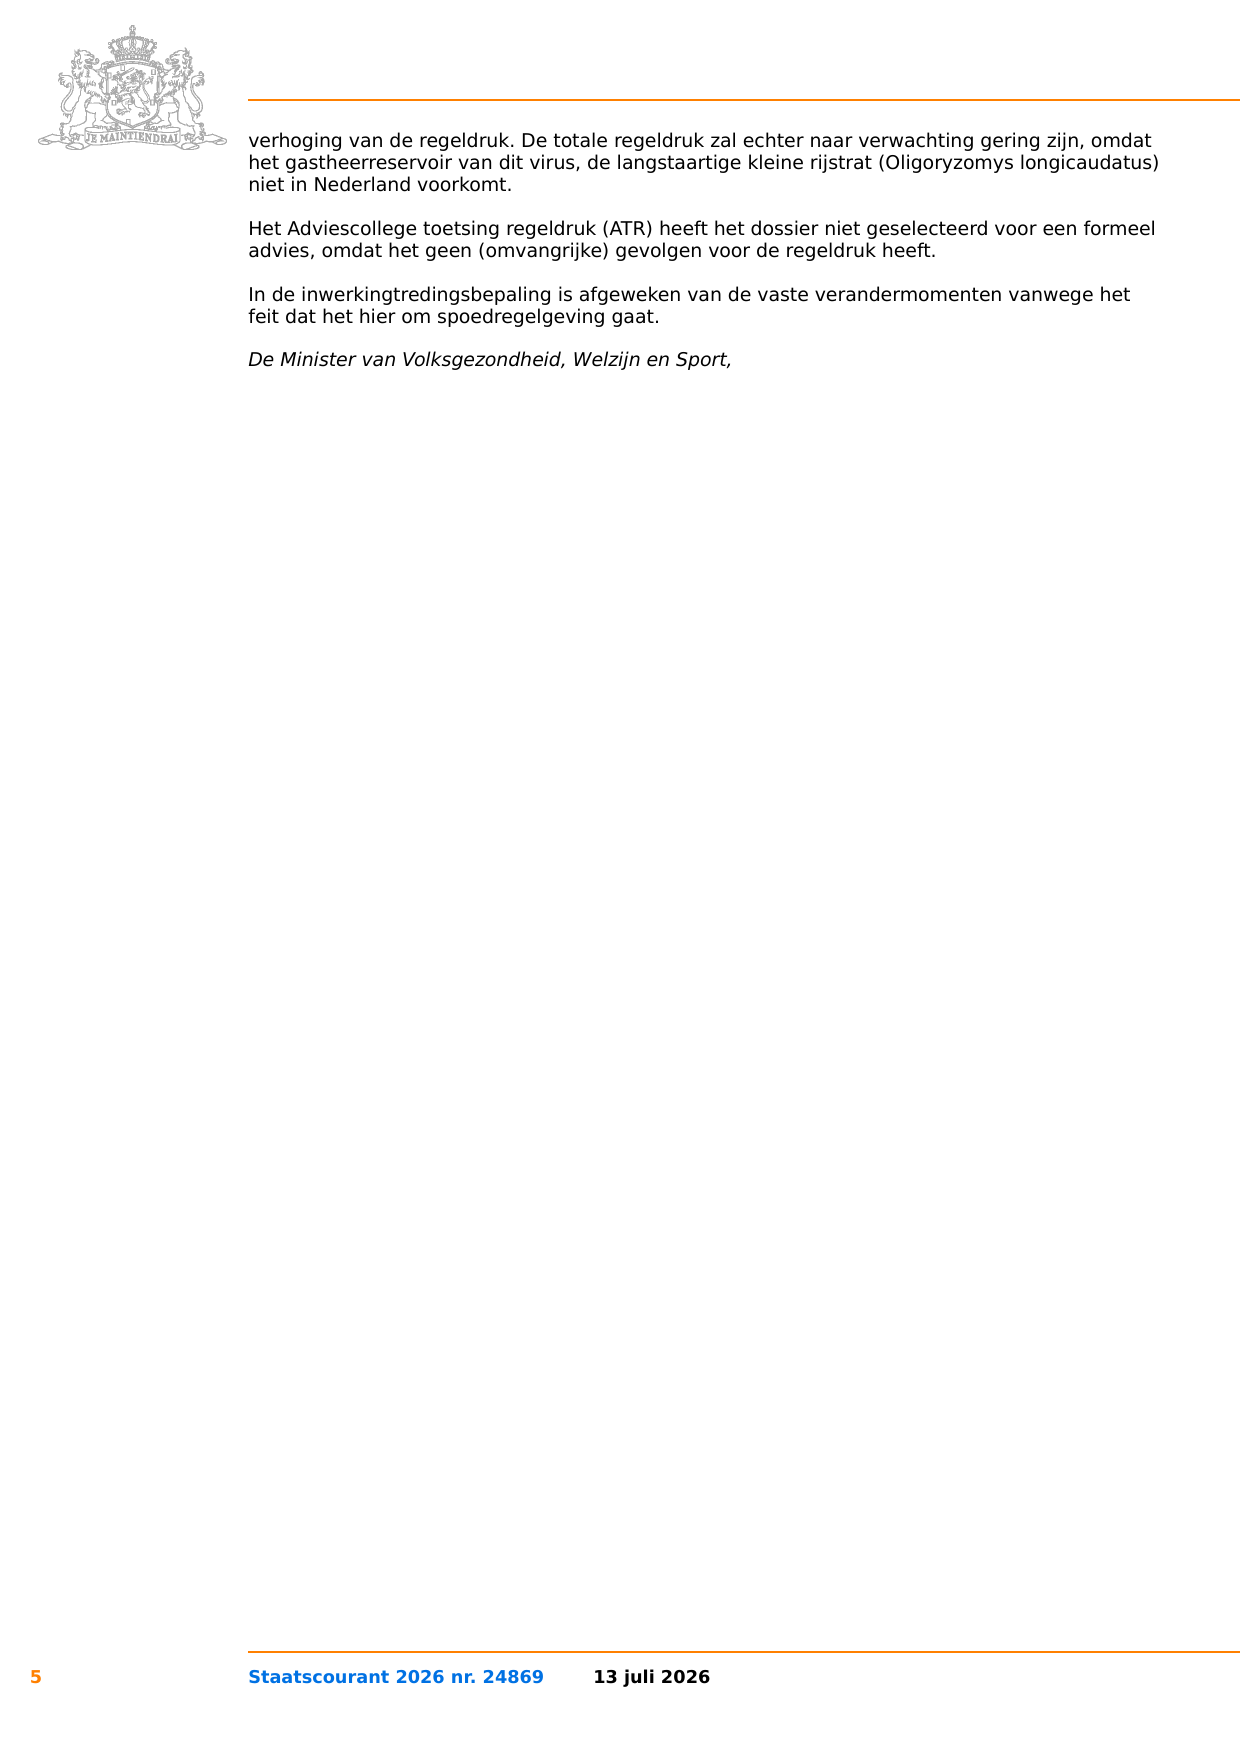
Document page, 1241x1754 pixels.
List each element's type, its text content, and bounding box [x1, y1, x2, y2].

text In de inwerkingtredingsbepaling is afgeweken van de vaste verandermomenten vanwege het feit dat het hier om spoedregelgeving gaat. [248, 283, 1163, 327]
picture [38, 25, 227, 150]
text De Minister van Volksgezondheid, Welzijn en Sport, [248, 349, 1163, 371]
text Het Adviescollege toetsing regeldruk (ATR) heeft het dossier niet geselecteerd voor een formeel advies, omdat het geen (omvangrijke) gevolgen voor de regeldruk heeft. [248, 218, 1163, 262]
text verhoging van de regeldruk. De totale regeldruk zal echter naar verwachting gering zijn, omdat het gastheerreservoir van dit virus, de langstaartige kleine rijstrat (Oligoryzomys longicaudatus) niet in Nederland voorkomt. [248, 130, 1163, 196]
